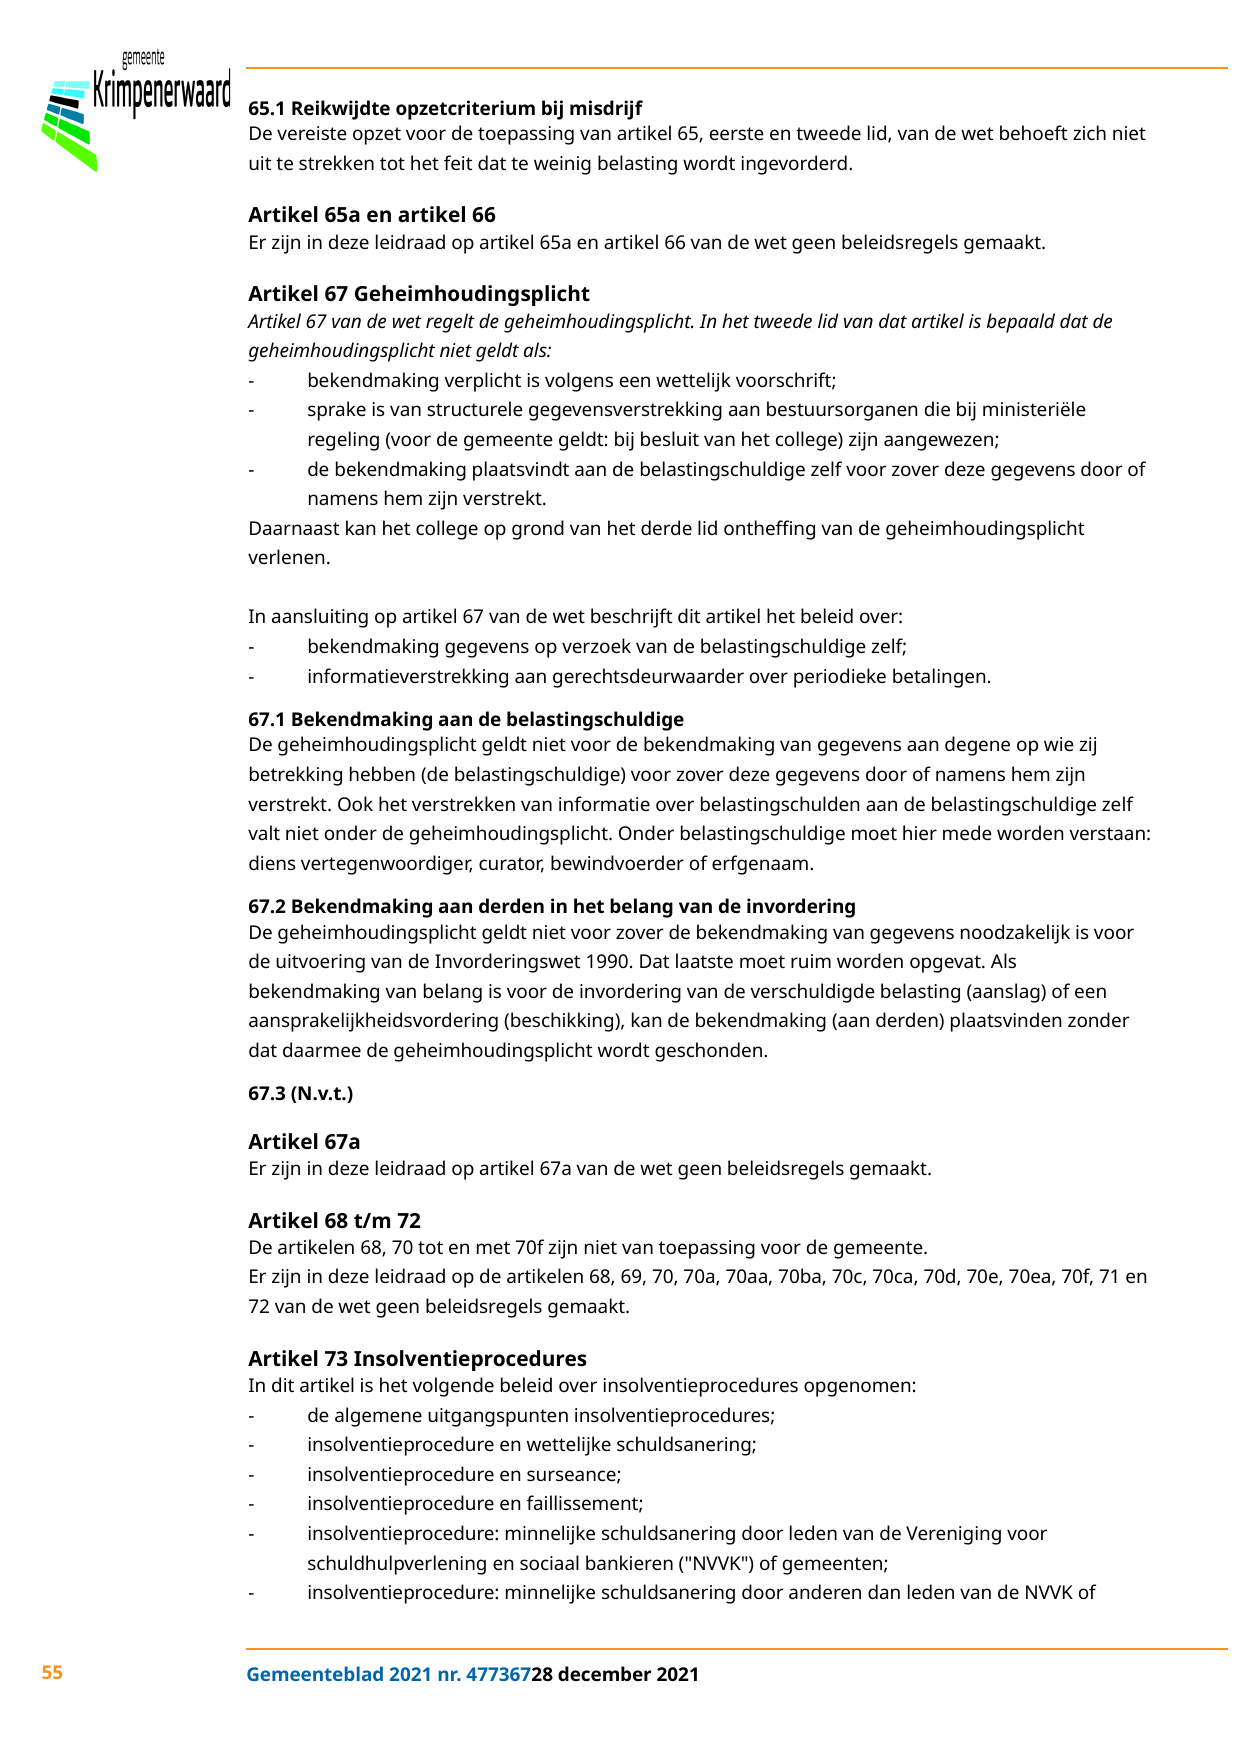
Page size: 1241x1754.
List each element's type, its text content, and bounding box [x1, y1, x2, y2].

text De geheimhoudingsplicht geldt niet voor zover de bekendmaking van gegevens noodzakelijk is voor de uitvoering van de Invorderingswet 1990. Dat laatste moet ruim worden opgevat. Als bekendmaking van belang is voor de invordering van de verschuldigde belasting (aanslag) of een aansprakelijkheidsvordering (beschikking), kan de bekendmaking (aan derden) plaatsvinden zonder dat daarmee de geheimhoudingsplicht wordt geschonden. [248, 919, 1152, 1063]
text In dit artikel is het volgende beleid over insolventieprocedures opgenomen: [248, 1372, 1152, 1398]
list informatieverstrekking aan gerechtsdeurwaarder over periodieke betalingen. [248, 663, 1152, 688]
text Artikel 67 Geheimhoudingsplicht [248, 279, 1152, 308]
picture [41, 47, 231, 172]
text Er zijn in deze leidraad op de artikelen 68, 69, 70, 70a, 70aa, 70ba, 70c, 70ca, 70d, 70e, 70ea, 70f, 71 en 72 van de wet geen beleidsregels gemaakt. [248, 1264, 1152, 1319]
text 65.1 Reikwijdte opzetcriterium bij misdrijf [248, 95, 1152, 121]
list insolventieprocedure: minnelijke schuldsanering door anderen dan leden van de NVVK of [248, 1579, 1152, 1605]
list insolventieprocedure en wettelijke schuldsanering; [248, 1431, 1152, 1457]
list sprake is van structurele gegevensverstrekking aan bestuursorganen die bij ministeriële regeling (voor de gemeente geldt: bij besluit van het college) zijn aangewezen; [248, 397, 1152, 452]
text Er zijn in deze leidraad op artikel 65a en artikel 66 van de wet geen beleidsregels gemaakt. [248, 229, 1152, 255]
text De geheimhoudingsplicht geldt niet voor de bekendmaking van gegevens aan degene op wie zij betrekking hebben (de belastingschuldige) voor zover deze gegevens door of namens hem zijn verstrekt. Ook het verstrekken van informatie over belastingschulden aan de belastingschuldige zelf valt niet onder de geheimhoudingsplicht. Onder belastingschuldige moet hier mede worden verstaan: diens vertegenwoordiger, curator, bewindvoerder of erfgenaam. [248, 732, 1152, 876]
text 67.2 Bekendmaking aan derden in het belang van de invordering [248, 893, 1152, 919]
list insolventieprocedure en faillissement; [248, 1491, 1152, 1516]
list insolventieprocedure: minnelijke schuldsanering door leden van de Vereniging voor schuldhulpverlening en sociaal bankieren ("NVVK") of gemeenten; [248, 1520, 1152, 1575]
text Artikel 67 van de wet regelt de geheimhoudingsplicht. In het tweede lid van dat artikel is bepaald dat de geheimhoudingsplicht niet geldt als: [248, 308, 1152, 363]
text In aansluiting op artikel 67 van de wet beschrijft dit artikel het beleid over: [248, 604, 1152, 629]
text De vereiste opzet voor de toepassing van artikel 65, eerste en tweede lid, van de wet behoeft zich niet uit te strekken tot het feit dat te weinig belasting wordt ingevorderd. [248, 121, 1152, 176]
list bekendmaking gegevens op verzoek van de belastingschuldige zelf; [248, 633, 1152, 659]
text Artikel 68 t/m 72 [248, 1206, 1152, 1234]
text Artikel 67a [248, 1127, 1152, 1155]
list de algemene uitgangspunten insolventieprocedures; [248, 1402, 1152, 1427]
text 67.1 Bekendmaking aan de belastingschuldige [248, 706, 1152, 732]
list bekendmaking verplicht is volgens een wettelijk voorschrift; [248, 367, 1152, 393]
list de bekendmaking plaatsvindt aan de belastingschuldige zelf voor zover deze gegevens door of namens hem zijn verstrekt. [248, 456, 1152, 511]
text Artikel 73 Insolventieprocedures [248, 1344, 1152, 1372]
list insolventieprocedure en surseance; [248, 1461, 1152, 1487]
text De artikelen 68, 70 tot en met 70f zijn niet van toepassing voor de gemeente. [248, 1234, 1152, 1260]
text 67.3 (N.v.t.) [248, 1080, 1152, 1106]
text Daarnaast kan het college op grond van het derde lid ontheffing van de geheimhoudingsplicht verlenen. [248, 515, 1152, 570]
text Artikel 65a en artikel 66 [248, 201, 1152, 229]
text Er zijn in deze leidraad op artikel 67a van de wet geen beleidsregels gemaakt. [248, 1155, 1152, 1181]
